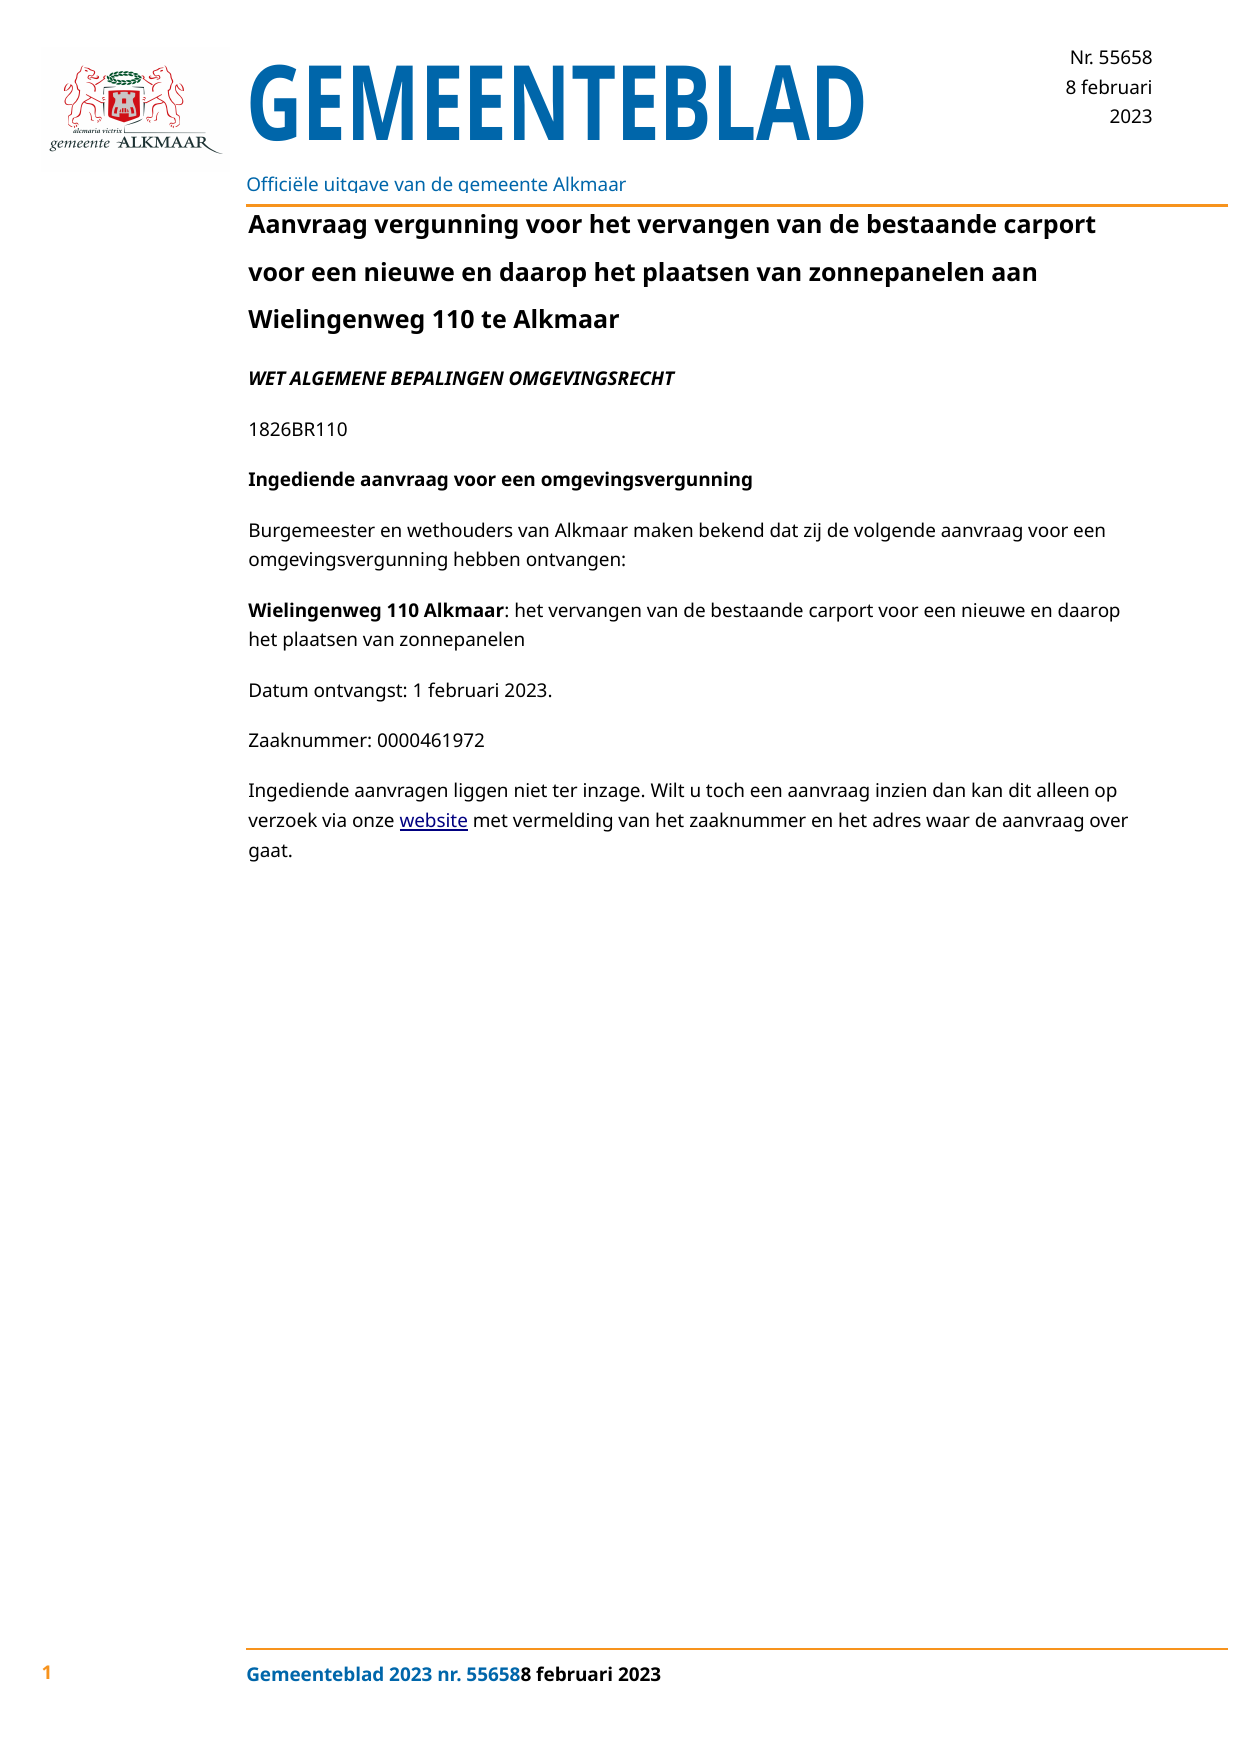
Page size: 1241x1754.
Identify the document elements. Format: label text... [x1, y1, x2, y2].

picture [41, 47, 231, 172]
text Ingediende aanvragen liggen niet ter inzage. Wilt u toch een aanvraag inzien dan kan dit alleen op verzoek via onze website met vermelding van het zaaknummer en het adres waar de aanvraag over gaat. [248, 778, 1152, 862]
text Wielingenweg 110 Alkmaar: het vervangen van de bestaande carport voor een nieuwe en daarop het plaatsen van zonnepanelen [248, 597, 1152, 652]
text Ingediende aanvraag voor een omgevingsvergunning [248, 466, 1152, 492]
text Burgemeester en wethouders van Alkmaar maken bekend dat zij de volgende aanvraag voor een omgevingsvergunning hebben ontvangen: [248, 517, 1152, 572]
text 1826BR110 [248, 416, 1152, 442]
text Zaaknummer: 0000461972 [248, 727, 1152, 753]
text WET ALGEMENE BEPALINGEN OMGEVINGSRECHT [248, 366, 1152, 391]
text Datum ontvangst: 1 februari 2023. [248, 677, 1152, 702]
text Aanvraag vergunning voor het vervangen van de bestaande carport voor een nieuwe en daarop het plaatsen van zonnepanelen aan Wielingenweg 110 te Alkmaar [248, 207, 1152, 336]
